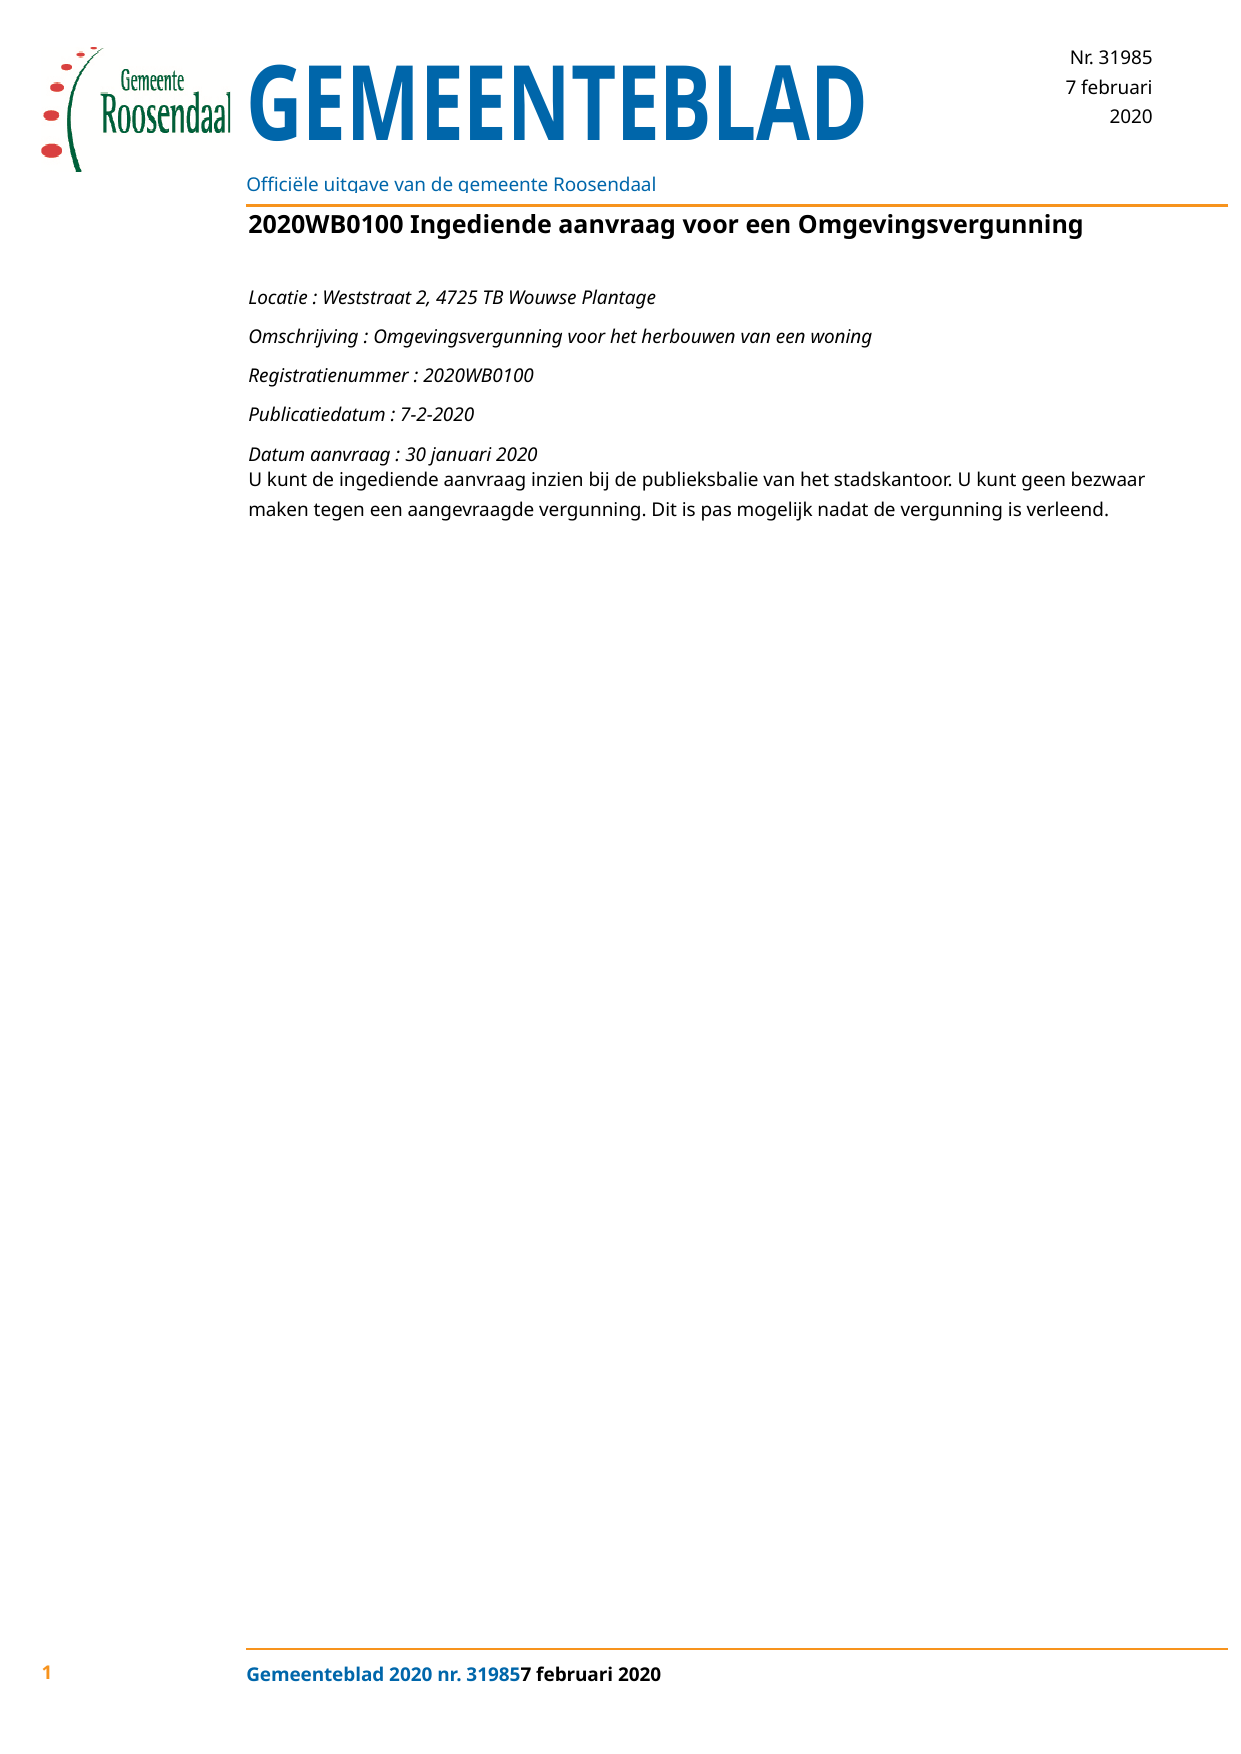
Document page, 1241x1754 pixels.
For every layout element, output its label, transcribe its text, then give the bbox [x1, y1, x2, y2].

text U kunt de ingediende aanvraag inzien bij de publieksbalie van het stadskantoor. U kunt geen bezwaar maken tegen een aangevraagde vergunning. Dit is pas mogelijk nadat de vergunning is verleend. [248, 467, 1152, 522]
text Datum aanvraag : 30 januari 2020 [248, 441, 1152, 467]
text Omschrijving : Omgevingsvergunning voor het herbouwen van een woning [248, 323, 1152, 349]
text Publicatiedatum : 7-2-2020 [248, 402, 1152, 427]
picture [41, 47, 231, 172]
text 2020WB0100 Ingediende aanvraag voor een Omgevingsvergunning [248, 207, 1152, 241]
text Locatie : Weststraat 2, 4725 TB Wouwse Plantage [248, 284, 1152, 309]
text Registratienummer : 2020WB0100 [248, 362, 1152, 388]
